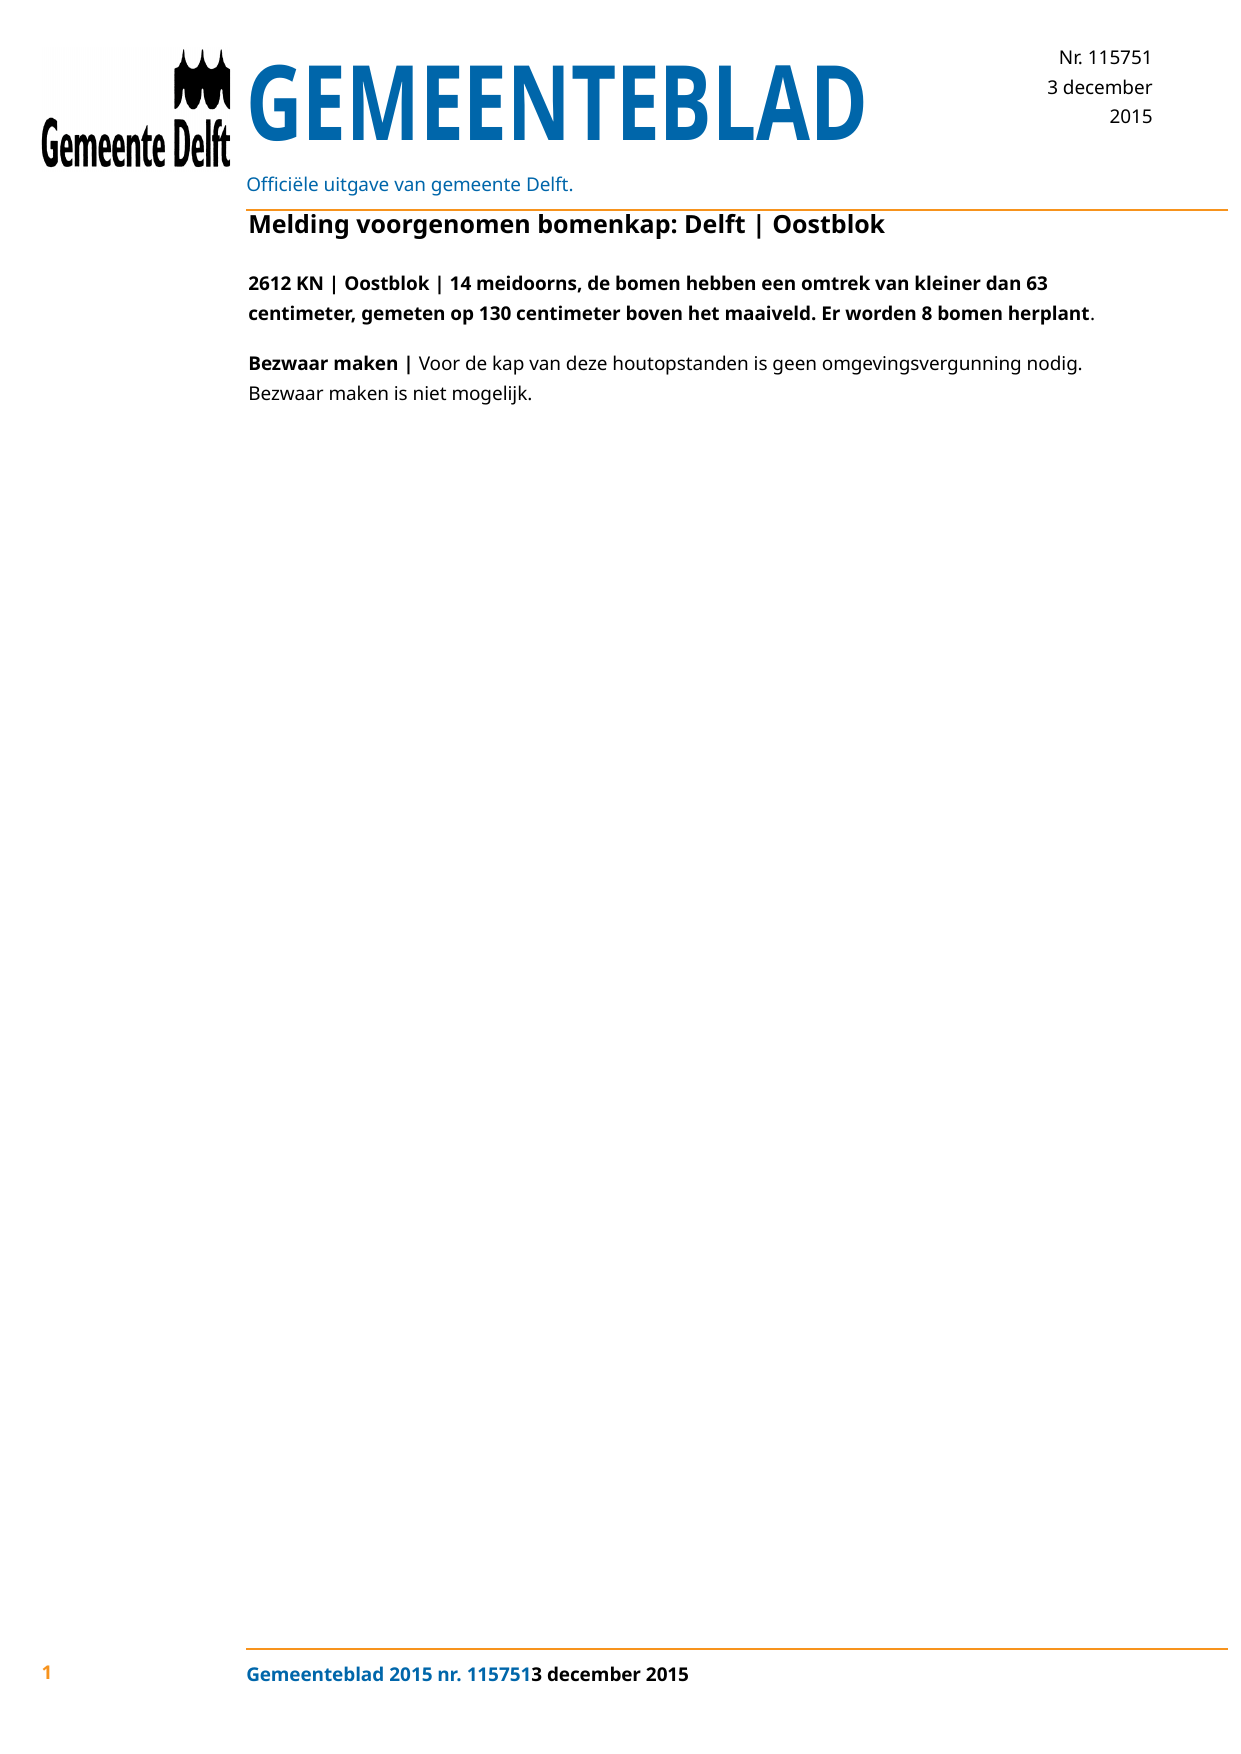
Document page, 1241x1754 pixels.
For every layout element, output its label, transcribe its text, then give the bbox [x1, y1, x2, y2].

picture [41, 47, 231, 172]
text 2612 KN | Oostblok | 14 meidoorns, de bomen hebben een omtrek van kleiner dan 63 centimeter, gemeten op 130 centimeter boven het maaiveld. Er worden 8 bomen herplant. [248, 270, 1152, 326]
text Bezwaar maken | Voor de kap van deze houtopstanden is geen omgevingsvergunning nodig. Bezwaar maken is niet mogelijk. [248, 350, 1152, 406]
text Melding voorgenomen bomenkap: Delft | Oostblok [248, 211, 1152, 241]
